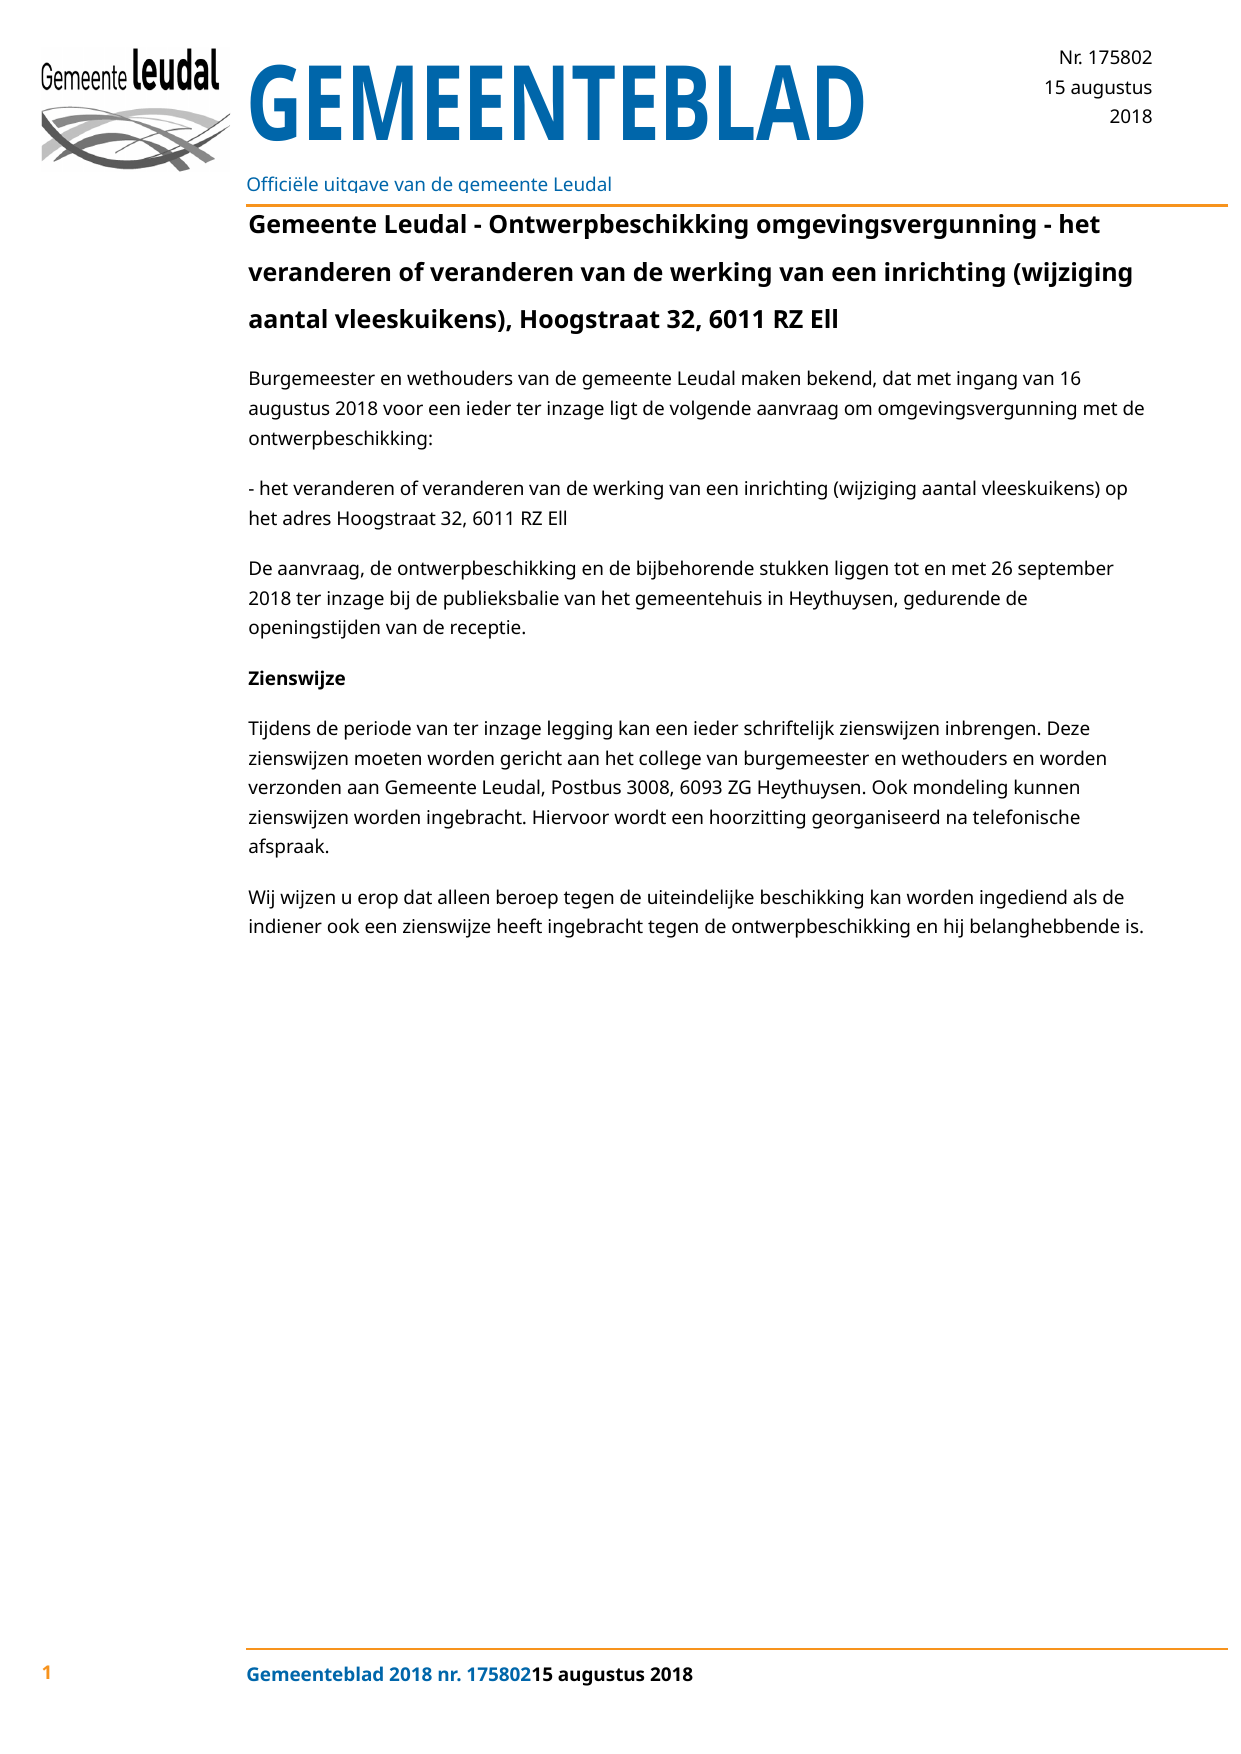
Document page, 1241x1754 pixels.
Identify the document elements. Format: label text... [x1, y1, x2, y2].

text Gemeente Leudal - Ontwerpbeschikking omgevingsvergunning - het veranderen of veranderen van de werking van een inrichting (wijziging aantal vleeskuikens), Hoogstraat 32, 6011 RZ Ell [248, 207, 1152, 336]
text - het veranderen of veranderen van de werking van een inrichting (wijziging aantal vleeskuikens) op het adres Hoogstraat 32, 6011 RZ Ell [248, 475, 1152, 530]
text Tijdens de periode van ter inzage legging kan een ieder schriftelijk zienswijzen inbrengen. Deze zienswijzen moeten worden gericht aan het college van burgemeester en wethouders en worden verzonden aan Gemeente Leudal, Postbus 3008, 6093 ZG Heythuysen. Ook mondeling kunnen zienswijzen worden ingebracht. Hiervoor wordt een hoorzitting georganiseerd na telefonische afspraak. [248, 715, 1152, 859]
picture [41, 47, 231, 172]
text Zienswijze [248, 665, 1152, 690]
text Burgemeester en wethouders van de gemeente Leudal maken bekend, dat met ingang van 16 augustus 2018 voor een ieder ter inzage ligt de volgende aanvraag om omgevingsvergunning met de ontwerpbeschikking: [248, 366, 1152, 450]
text Wij wijzen u erop dat alleen beroep tegen de uiteindelijke beschikking kan worden ingediend als de indiener ook een zienswijze heeft ingebracht tegen de ontwerpbeschikking en hij belanghebbende is. [248, 884, 1152, 939]
text De aanvraag, de ontwerpbeschikking en de bijbehorende stukken liggen tot en met 26 september 2018 ter inzage bij de publieksbalie van het gemeentehuis in Heythuysen, gedurende de openingstijden van de receptie. [248, 555, 1152, 640]
